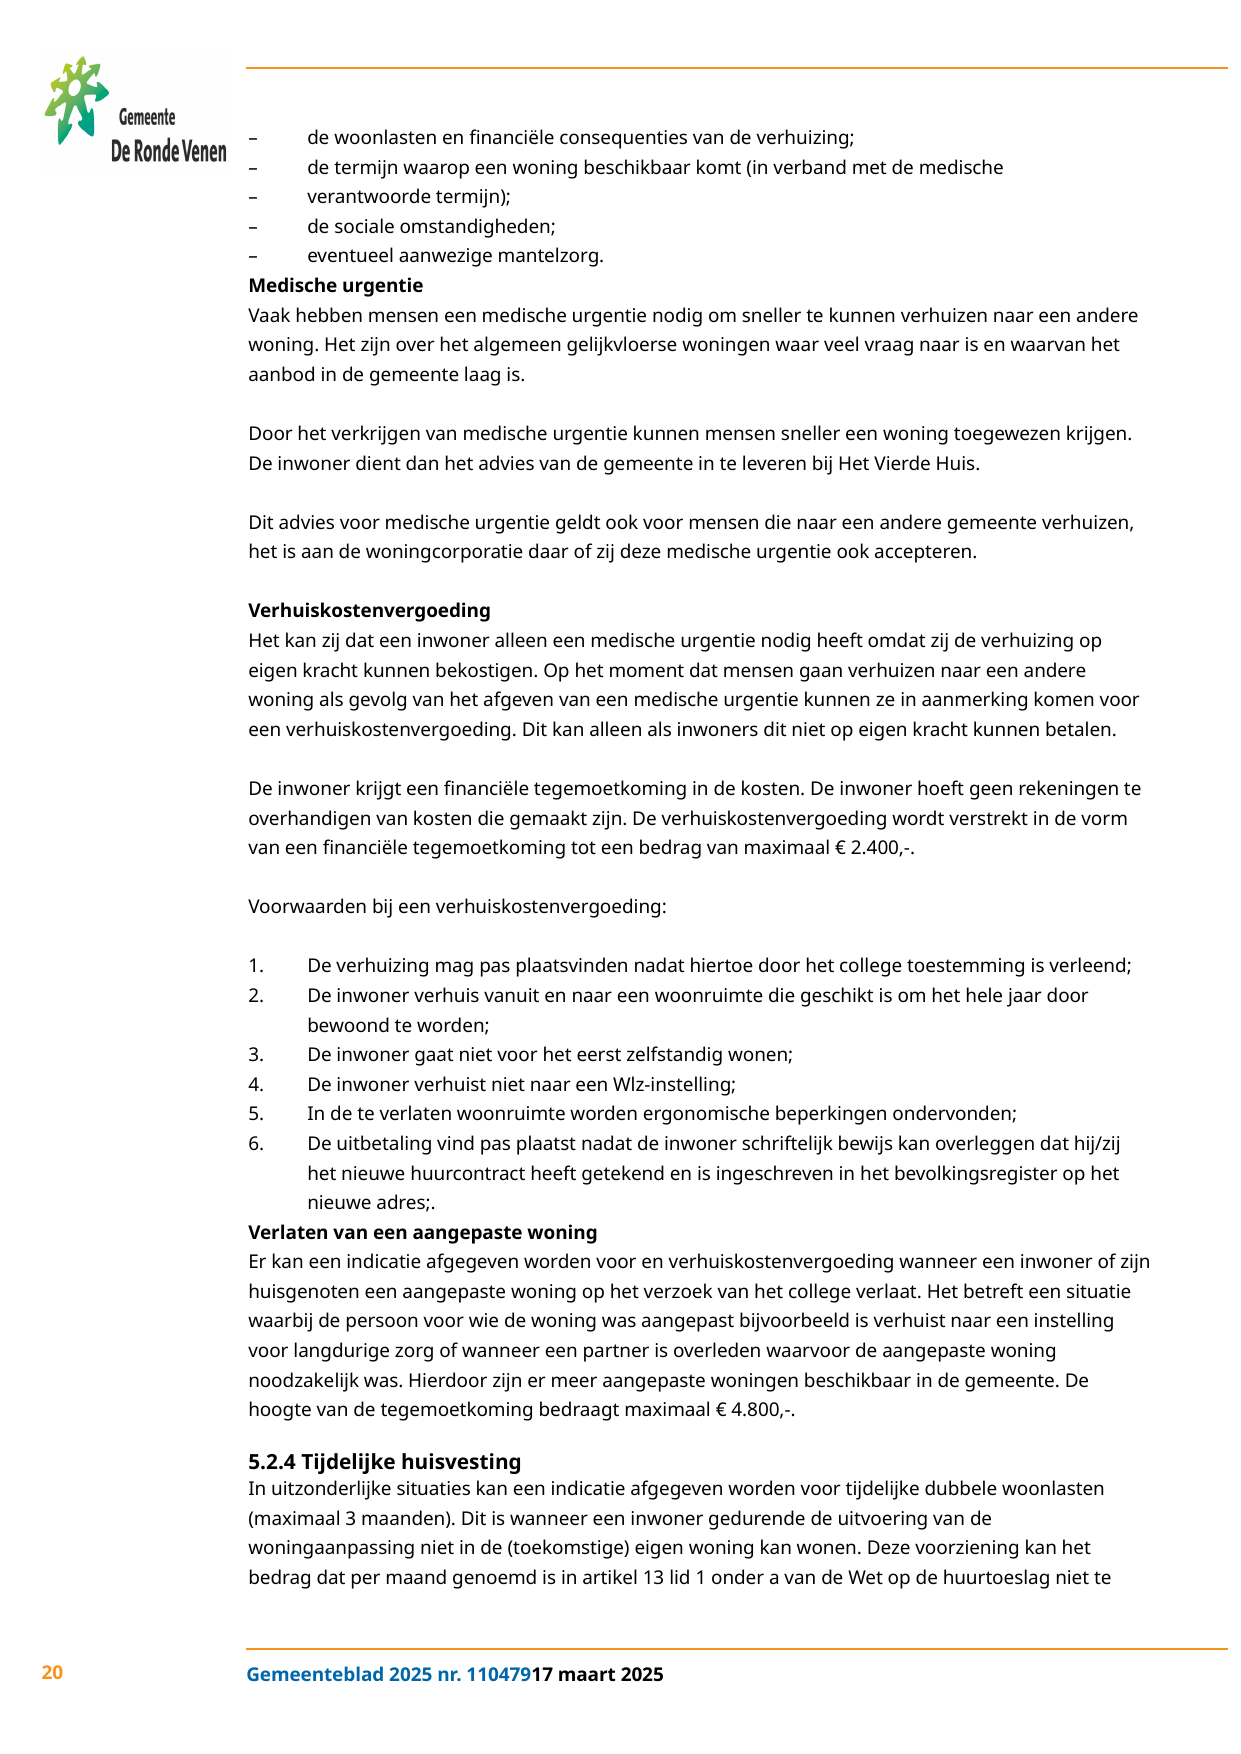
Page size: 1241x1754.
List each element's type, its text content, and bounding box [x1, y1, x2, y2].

text Voorwaarden bij een verhuiskostenvergoeding: [248, 893, 1152, 919]
text Vaak hebben mensen een medische urgentie nodig om sneller te kunnen verhuizen naar een andere woning. Het zijn over het algemeen gelijkvloerse woningen waar veel vraag naar is en waarvan het aanbod in de gemeente laag is. [248, 302, 1152, 387]
list de sociale omstandigheden; [248, 213, 1152, 239]
text Medische urgentie [248, 272, 1152, 298]
list eventueel aanwezige mantelzorg. [248, 243, 1152, 268]
text Dit advies voor medische urgentie geldt ook voor mensen die naar een andere gemeente verhuizen, het is aan de woningcorporatie daar of zij deze medische urgentie ook accepteren. [248, 509, 1152, 564]
text Er kan een indicatie afgegeven worden voor en verhuiskostenvergoeding wanneer een inwoner of zijn huisgenoten een aangepaste woning op het verzoek van het college verlaat. Het betreft een situatie waarbij de persoon voor wie de woning was aangepast bijvoorbeeld is verhuist naar een instelling voor langdurige zorg of wanneer een partner is overleden waarvoor de aangepaste woning noodzakelijk was. Hierdoor zijn er meer aangepaste woningen beschikbaar in de gemeente. De hoogte van de tegemoetkoming bedraagt maximaal € 4.800,-. [248, 1248, 1152, 1422]
text Het kan zij dat een inwoner alleen een medische urgentie nodig heeft omdat zij de verhuizing op eigen kracht kunnen bekostigen. Op het moment dat mensen gaan verhuizen naar een andere woning als gevolg van het afgeven van een medische urgentie kunnen ze in aanmerking komen voor een verhuiskostenvergoeding. Dit kan alleen als inwoners dit niet op eigen kracht kunnen betalen. [248, 627, 1152, 742]
list verantwoorde termijn); [248, 183, 1152, 209]
text De inwoner krijgt een financiële tegemoetkoming in de kosten. De inwoner hoeft geen rekeningen te overhandigen van kosten die gemaakt zijn. De verhuiskostenvergoeding wordt verstrekt in de vorm van een financiële tegemoetkoming tot een bedrag van maximaal € 2.400,-. [248, 775, 1152, 860]
text Verlaten van een aangepaste woning [248, 1219, 1152, 1245]
text 5.2.4 Tijdelijke huisvesting [248, 1447, 1152, 1475]
list De uitbetaling vind pas plaatst nadat de inwoner schriftelijk bewijs kan overleggen dat hij/zij het nieuwe huurcontract heeft getekend en is ingeschreven in het bevolkingsregister op het nieuwe adres;. [248, 1130, 1152, 1215]
list De verhuizing mag pas plaatsvinden nadat hiertoe door het college toestemming is verleend; [248, 953, 1152, 978]
list de woonlasten en financiële consequenties van de verhuizing; [248, 124, 1152, 150]
picture [41, 47, 231, 172]
list In de te verlaten woonruimte worden ergonomische beperkingen ondervonden; [248, 1101, 1152, 1126]
list De inwoner verhuist niet naar een Wlz-instelling; [248, 1071, 1152, 1097]
list De inwoner gaat niet voor het eerst zelfstandig wonen; [248, 1041, 1152, 1067]
text In uitzonderlijke situaties kan een indicatie afgegeven worden voor tijdelijke dubbele woonlasten (maximaal 3 maanden). Dit is wanneer een inwoner gedurende de uitvoering van de woningaanpassing niet in de (toekomstige) eigen woning kan wonen. Deze voorziening kan het bedrag dat per maand genoemd is in artikel 13 lid 1 onder a van de Wet op de huurtoeslag niet te [248, 1475, 1152, 1590]
list De inwoner verhuis vanuit en naar een woonruimte die geschikt is om het hele jaar door bewoond te worden; [248, 982, 1152, 1038]
text Door het verkrijgen van medische urgentie kunnen mensen sneller een woning toegewezen krijgen. De inwoner dient dan het advies van de gemeente in te leveren bij Het Vierde Huis. [248, 420, 1152, 476]
text Verhuiskostenvergoeding [248, 598, 1152, 623]
list de termijn waarop een woning beschikbaar komt (in verband met de medische [248, 154, 1152, 180]
